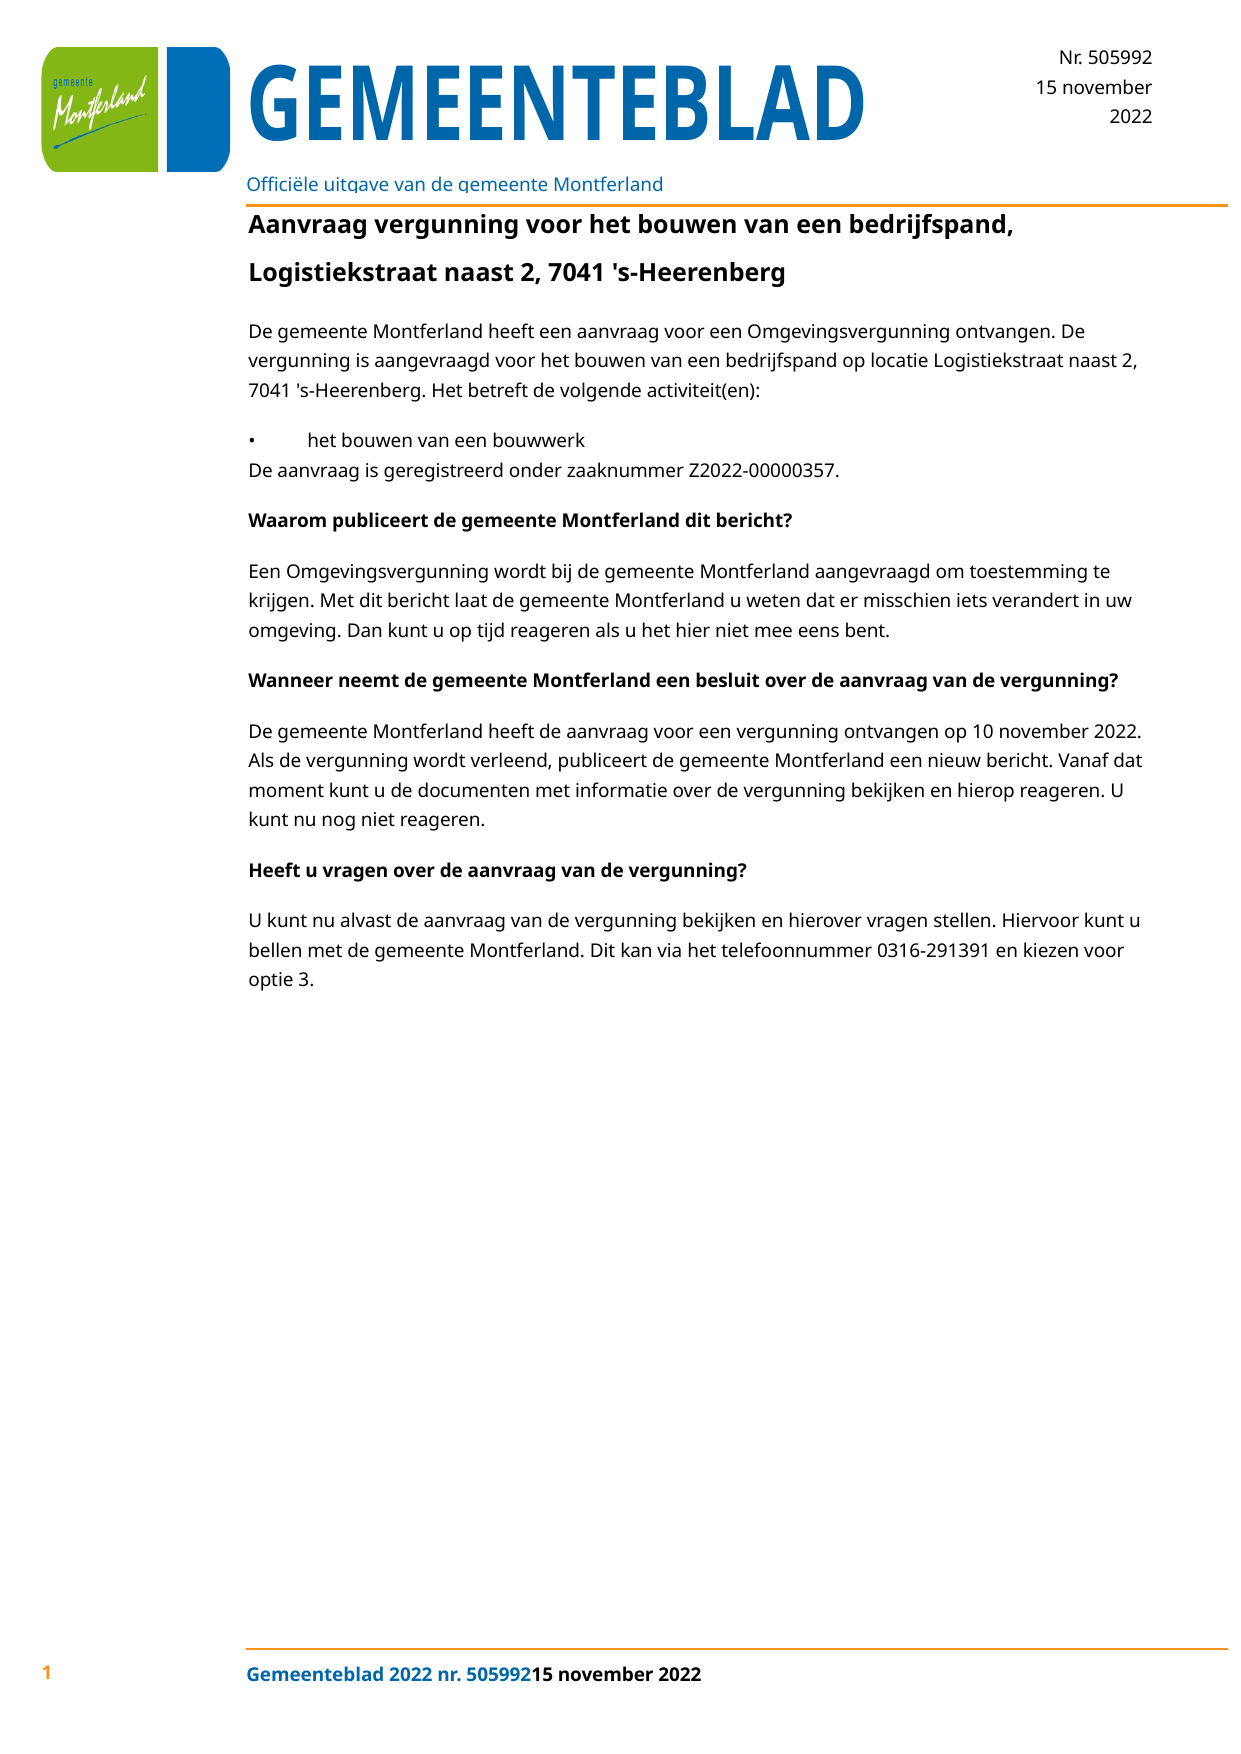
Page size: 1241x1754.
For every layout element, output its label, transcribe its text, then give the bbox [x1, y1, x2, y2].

text Aanvraag vergunning voor het bouwen van een bedrijfspand, Logistiekstraat naast 2, 7041 's-Heerenberg [248, 207, 1152, 288]
text De gemeente Montferland heeft een aanvraag voor een Omgevingsvergunning ontvangen. De vergunning is aangevraagd voor het bouwen van een bedrijfspand op locatie Logistiekstraat naast 2, 7041 's-Heerenberg. Het betreft de volgende activiteit(en): [248, 318, 1152, 403]
text De aanvraag is geregistreerd onder zaaknummer Z2022-00000357. [248, 457, 1152, 483]
text Heeft u vragen over de aanvraag van de vergunning? [248, 857, 1152, 883]
text Waarom publiceert de gemeente Montferland dit bericht? [248, 507, 1152, 533]
picture [41, 47, 231, 172]
text Wanneer neemt de gemeente Montferland een besluit over de aanvraag van de vergunning? [248, 667, 1152, 693]
text De gemeente Montferland heeft de aanvraag voor een vergunning ontvangen op 10 november 2022. Als de vergunning wordt verleend, publiceert de gemeente Montferland een nieuw bericht. Vanaf dat moment kunt u de documenten met informatie over de vergunning bekijken en hierop reageren. U kunt nu nog niet reageren. [248, 718, 1152, 832]
list het bouwen van een bouwwerk [248, 427, 1152, 453]
text Een Omgevingsvergunning wordt bij de gemeente Montferland aangevraagd om toestemming te krijgen. Met dit bericht laat de gemeente Montferland u weten dat er misschien iets verandert in uw omgeving. Dan kunt u op tijd reageren als u het hier niet mee eens bent. [248, 558, 1152, 643]
text U kunt nu alvast de aanvraag van de vergunning bekijken en hierover vragen stellen. Hiervoor kunt u bellen met de gemeente Montferland. Dit kan via het telefoonnummer 0316-291391 en kiezen voor optie 3. [248, 907, 1152, 992]
